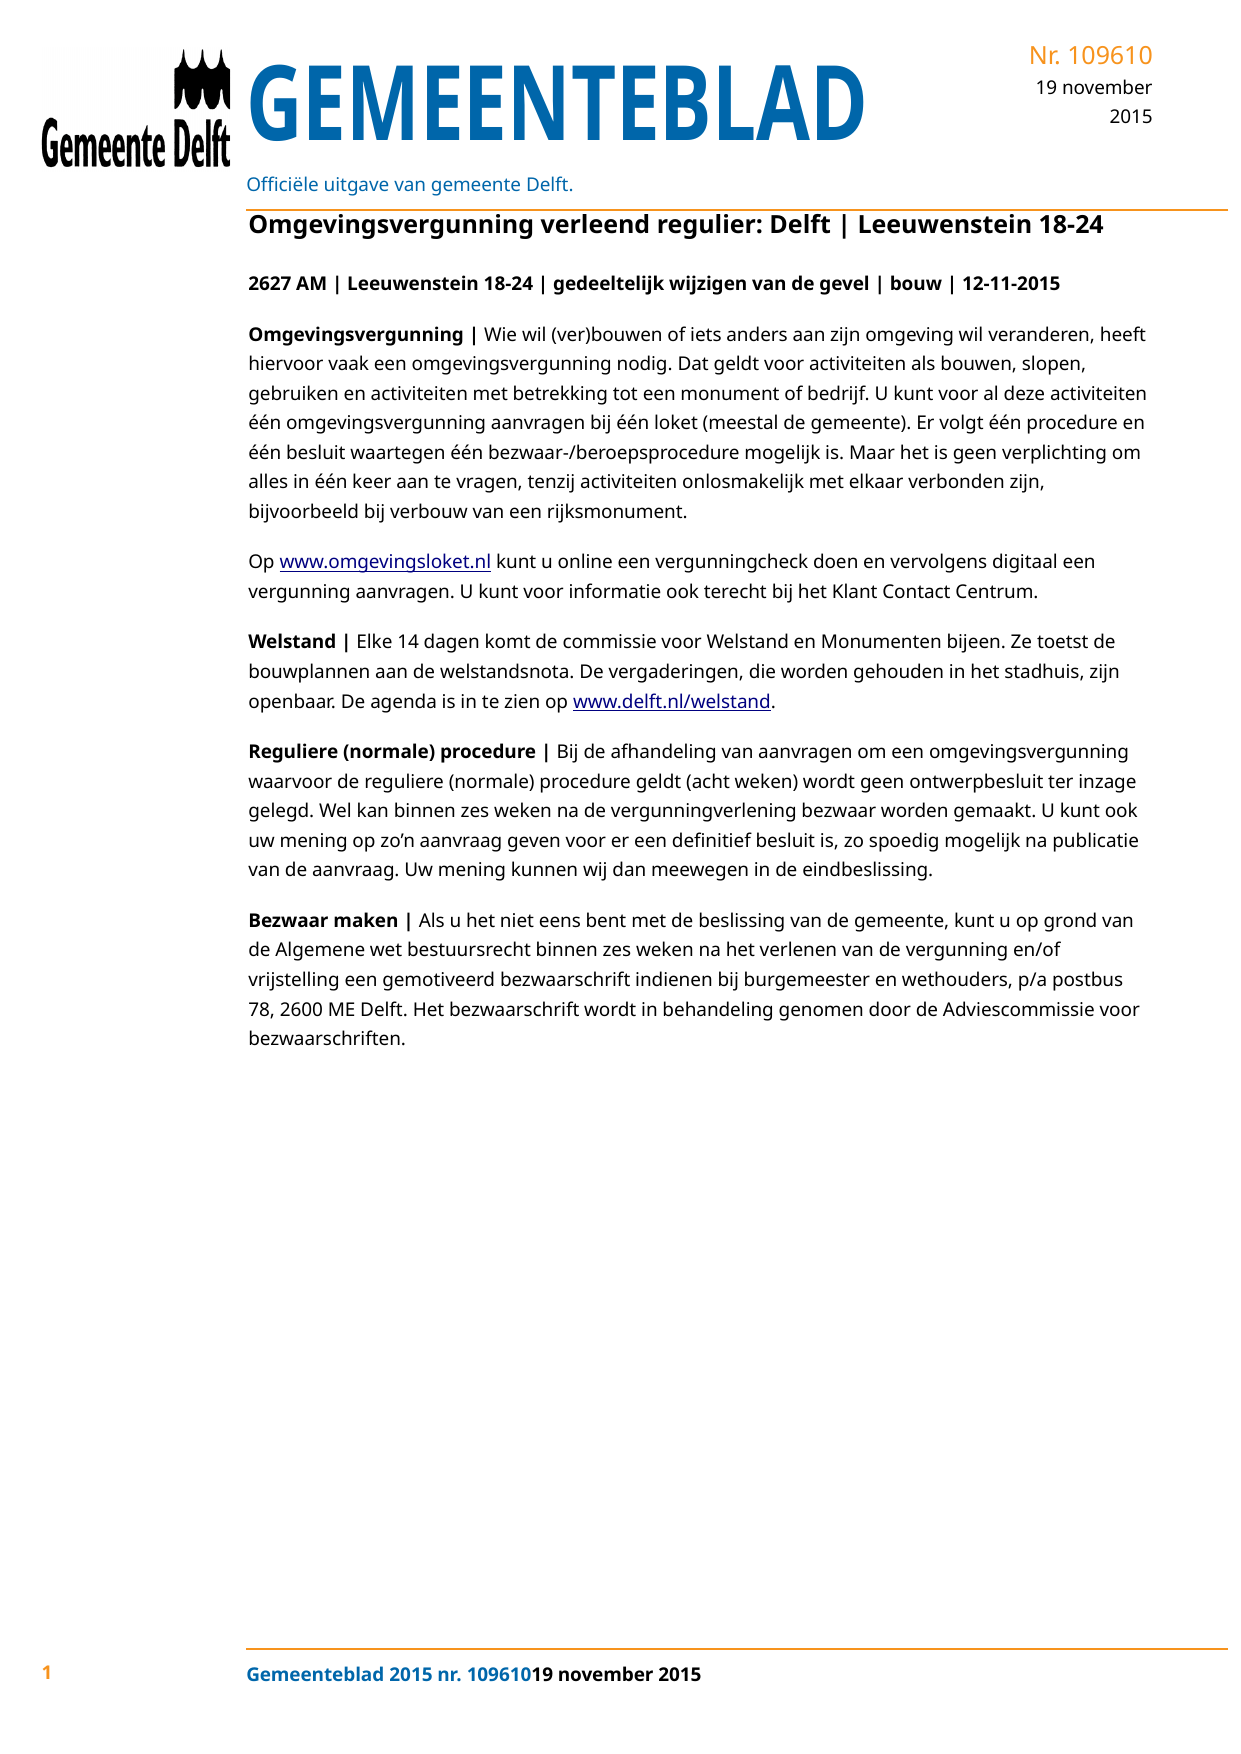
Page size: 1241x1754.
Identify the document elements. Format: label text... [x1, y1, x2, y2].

text Omgevingsvergunning | Wie wil (ver)bouwen of iets anders aan zijn omgeving wil veranderen, heeft hiervoor vaak een omgevingsvergunning nodig. Dat geldt voor activiteiten als bouwen, slopen, gebruiken en activiteiten met betrekking tot een monument of bedrijf. U kunt voor al deze activiteiten één omgevingsvergunning aanvragen bij één loket (meestal de gemeente). Er volgt één procedure en één besluit waartegen één bezwaar-/beroepsprocedure mogelijk is. Maar het is geen verplichting om alles in één keer aan te vragen, tenzij activiteiten onlosmakelijk met elkaar verbonden zijn, bijvoorbeeld bij verbouw van een rijksmonument. [248, 321, 1152, 524]
text 2627 AM | Leeuwenstein 18-24 | gedeeltelijk wijzigen van de gevel | bouw | 12-11-2015 [248, 270, 1152, 296]
text Omgevingsvergunning verleend regulier: Delft | Leeuwenstein 18-24 [248, 211, 1152, 241]
text Op www.omgevingsloket.nl kunt u online een vergunningcheck doen en vervolgens digitaal een vergunning aanvragen. U kunt voor informatie ook terecht bij het Klant Contact Centrum. [248, 549, 1152, 604]
picture [41, 47, 231, 172]
text Reguliere (normale) procedure | Bij de afhandeling van aanvragen om een omgevingsvergunning waarvoor de reguliere (normale) procedure geldt (acht weken) wordt geen ontwerpbesluit ter inzage gelegd. Wel kan binnen zes weken na de vergunningverlening bezwaar worden gemaakt. U kunt ook uw mening op zo’n aanvraag geven voor er een definitief besluit is, zo spoedig mogelijk na publicatie van de aanvraag. Uw mening kunnen wij dan meewegen in de eindbeslissing. [248, 738, 1152, 882]
text Bezwaar maken | Als u het niet eens bent met de beslissing van de gemeente, kunt u op grond van de Algemene wet bestuursrecht binnen zes weken na het verlenen van de vergunning en/of vrijstelling een gemotiveerd bezwaarschrift indienen bij burgemeester en wethouders, p/a postbus 78, 2600 ME Delft. Het bezwaarschrift wordt in behandeling genomen door de Adviescommissie voor bezwaarschriften. [248, 907, 1152, 1051]
text Welstand | Elke 14 dagen komt de commissie voor Welstand en Monumenten bijeen. Ze toetst de bouwplannen aan de welstandsnota. De vergaderingen, die worden gehouden in het stadhuis, zijn openbaar. De agenda is in te zien op www.delft.nl/welstand. [248, 629, 1152, 713]
